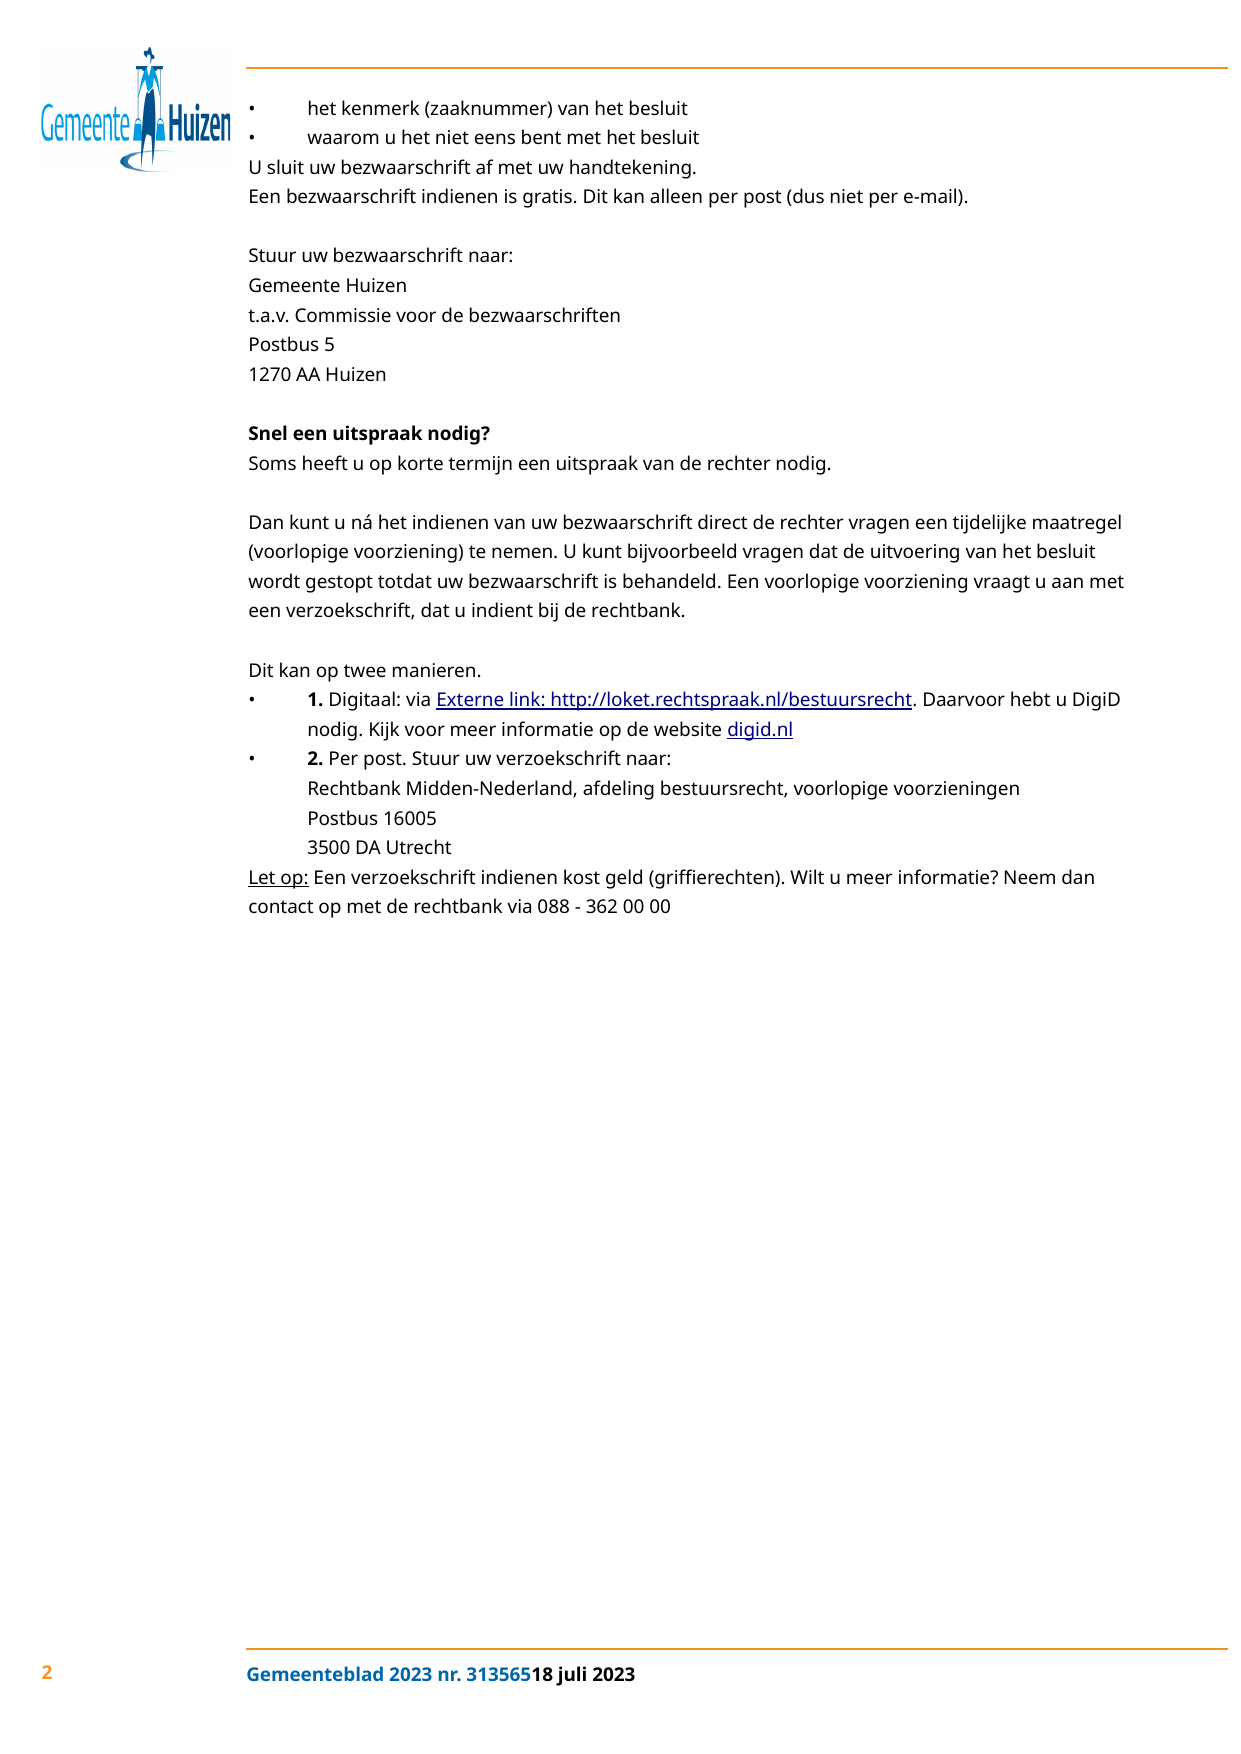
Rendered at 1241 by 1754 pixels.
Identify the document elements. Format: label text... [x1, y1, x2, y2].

text t.a.v. Commissie voor de bezwaarschriften [248, 302, 1152, 328]
text Soms heeft u op korte termijn een uitspraak van de rechter nodig. [248, 450, 1152, 476]
text 1270 AA Huizen [248, 361, 1152, 387]
list 2. Per post. Stuur uw verzoekschrift naar: [248, 746, 1152, 771]
list waarom u het niet eens bent met het besluit [248, 124, 1152, 150]
text Snel een uitspraak nodig? [248, 420, 1152, 446]
list 1. Digitaal: via Externe link: http://loket.rechtspraak.nl/bestuursrecht. Daarvoor hebt u DigiD nodig. Kijk voor meer informatie op de website digid.nl [248, 686, 1152, 742]
list Rechtbank Midden-Nederland, afdeling bestuursrecht, voorlopige voorzieningen [248, 775, 1152, 801]
text Een bezwaarschrift indienen is gratis. Dit kan alleen per post (dus niet per e-mail). [248, 183, 1152, 209]
text Dit kan op twee manieren. [248, 657, 1152, 683]
text Dan kunt u ná het indienen van uw bezwaarschrift direct de rechter vragen een tijdelijke maatregel (voorlopige voorziening) te nemen. U kunt bijvoorbeeld vragen dat de uitvoering van het besluit wordt gestopt totdat uw bezwaarschrift is behandeld. Een voorlopige voorziening vraagt u aan met een verzoekschrift, dat u indient bij de rechtbank. [248, 509, 1152, 623]
list 3500 DA Utrecht [248, 834, 1152, 860]
text U sluit uw bezwaarschrift af met uw handtekening. [248, 154, 1152, 180]
picture [41, 47, 231, 172]
text Postbus 5 [248, 331, 1152, 357]
list Postbus 16005 [248, 805, 1152, 831]
list het kenmerk (zaaknummer) van het besluit [248, 95, 1152, 121]
text Let op: Een verzoekschrift indienen kost geld (griffierechten). Wilt u meer informatie? Neem dan contact op met de rechtbank via 088 - 362 00 00 [248, 864, 1152, 919]
text Stuur uw bezwaarschrift naar: [248, 243, 1152, 268]
text Gemeente Huizen [248, 272, 1152, 298]
